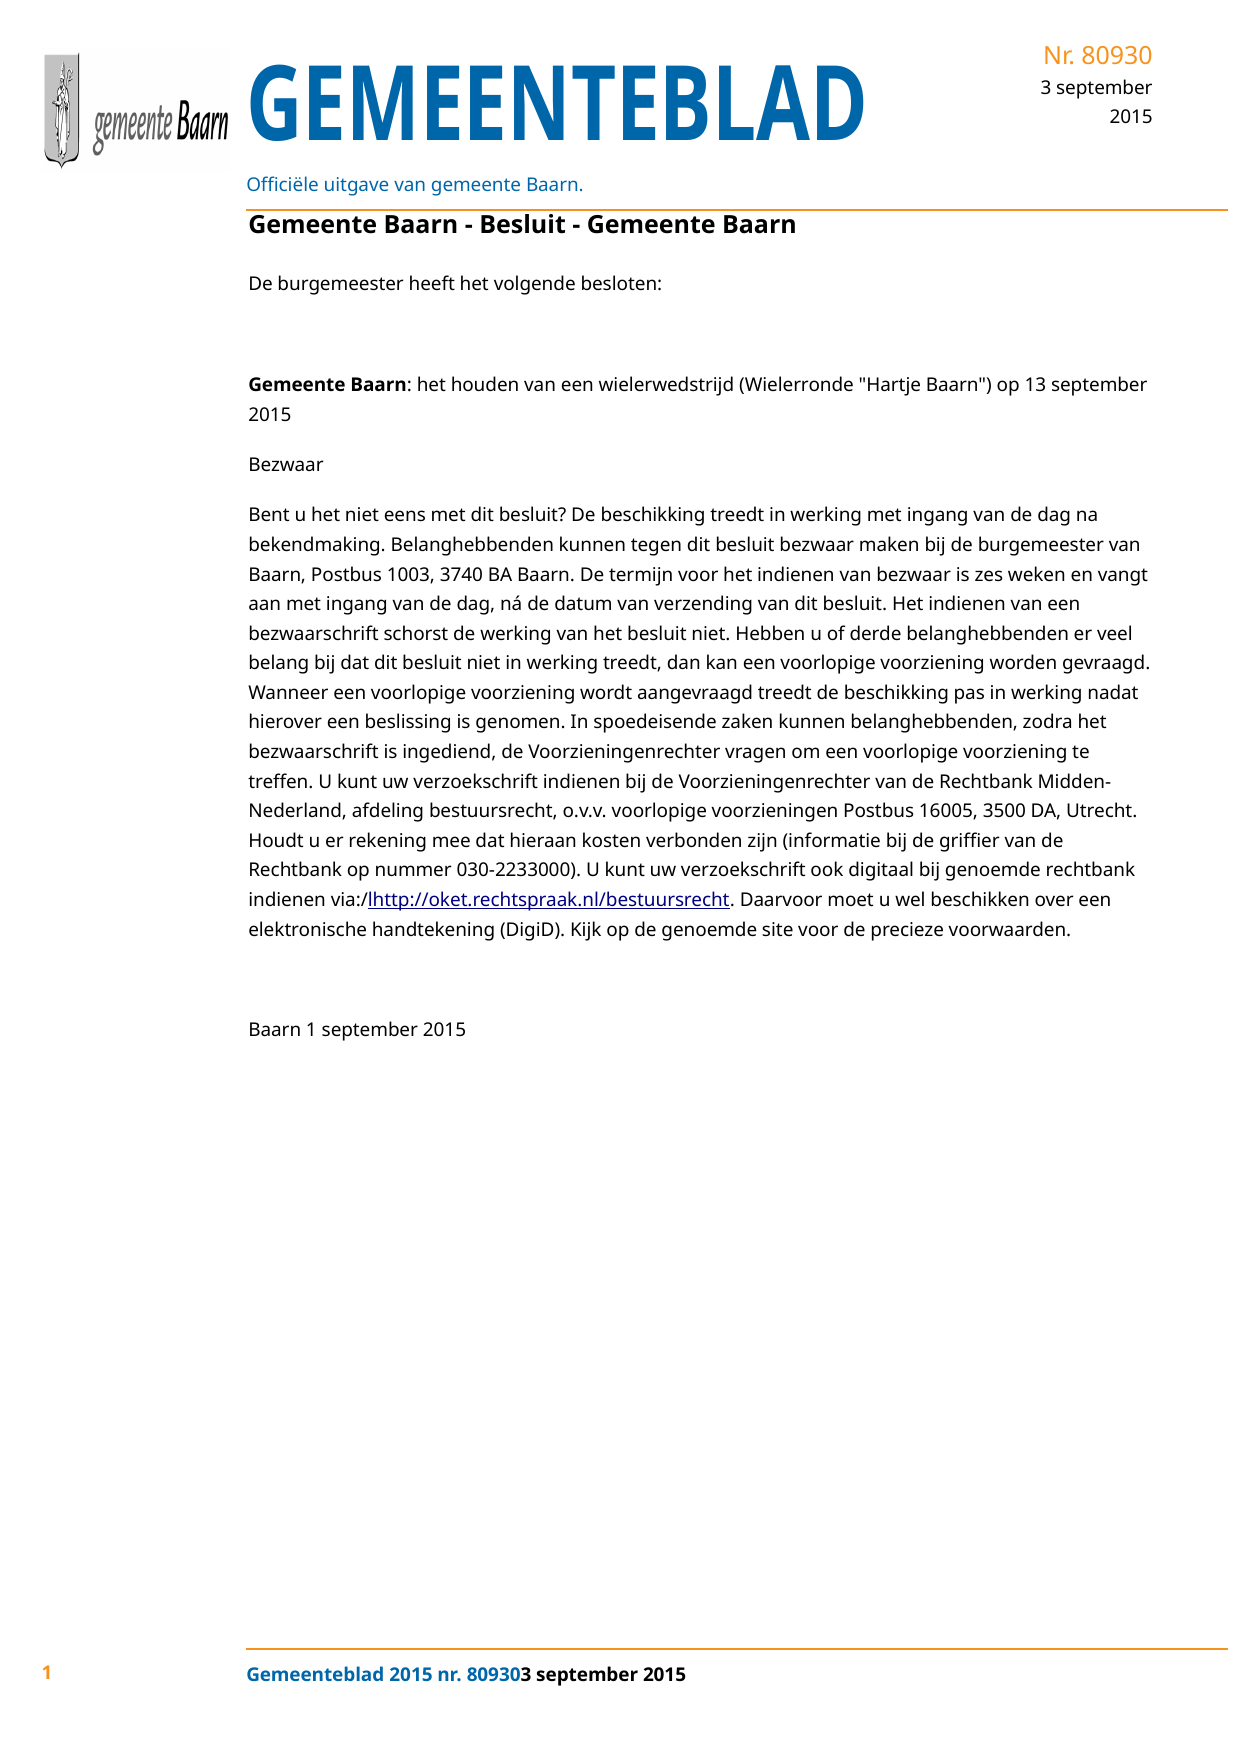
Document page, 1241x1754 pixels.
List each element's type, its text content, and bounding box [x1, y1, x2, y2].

text Bezwaar [248, 451, 1152, 477]
text De burgemeester heeft het volgende besloten: [248, 270, 1152, 296]
text Bent u het niet eens met dit besluit? De beschikking treedt in werking met ingang van de dag na bekendmaking. Belanghebbenden kunnen tegen dit besluit bezwaar maken bij de burgemeester van Baarn, Postbus 1003, 3740 BA Baarn. De termijn voor het indienen van bezwaar is zes weken en vangt aan met ingang van de dag, ná de datum van verzending van dit besluit. Het indienen van een bezwaarschrift schorst de werking van het besluit niet. Hebben u of derde belanghebbenden er veel belang bij dat dit besluit niet in werking treedt, dan kan een voorlopige voorziening worden gevraagd. Wanneer een voorlopige voorziening wordt aangevraagd treedt de beschikking pas in werking nadat hierover een beslissing is genomen. In spoedeisende zaken kunnen belanghebbenden, zodra het bezwaarschrift is ingediend, de Voorzieningenrechter vragen om een voorlopige voorziening te treffen. U kunt uw verzoekschrift indienen bij de Voorzieningenrechter van de Rechtbank Midden-Nederland, afdeling bestuursrecht, o.v.v. voorlopige voorzieningen Postbus 16005, 3500 DA, Utrecht. Houdt u er rekening mee dat hieraan kosten verbonden zijn (informatie bij de griffier van de Rechtbank op nummer 030-2233000). U kunt uw verzoekschrift ook digitaal bij genoemde rechtbank indienen via:/lhttp://oket.rechtspraak.nl/bestuursrecht. Daarvoor moet u wel beschikken over een elektronische handtekening (DigiD). Kijk op de genoemde site voor de precieze voorwaarden. [248, 502, 1152, 941]
text Baarn 1 september 2015 [248, 1017, 1152, 1042]
text Gemeente Baarn: het houden van een wielerwedstrijd (Wielerronde "Hartje Baarn") op 13 september 2015 [248, 371, 1152, 426]
picture [41, 47, 231, 172]
text Gemeente Baarn - Besluit - Gemeente Baarn [248, 211, 1152, 241]
